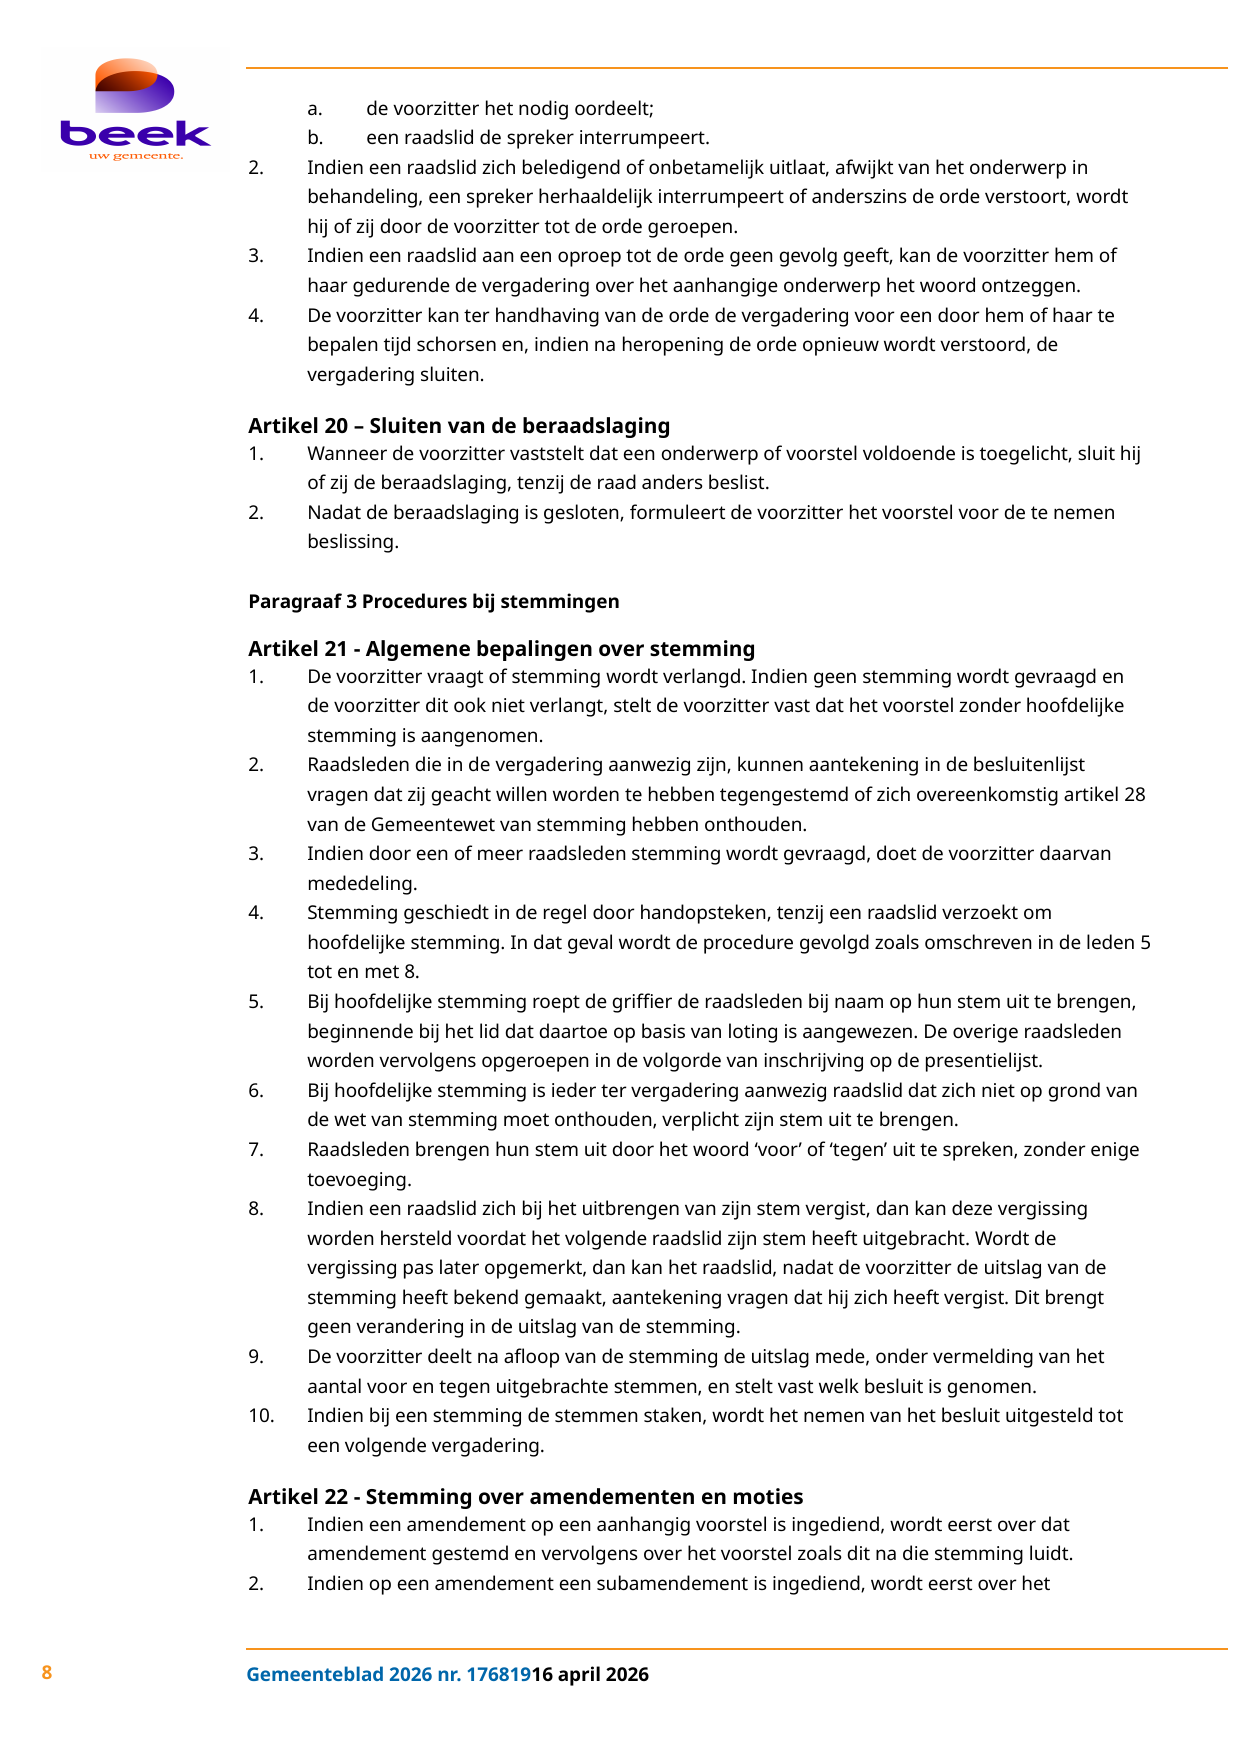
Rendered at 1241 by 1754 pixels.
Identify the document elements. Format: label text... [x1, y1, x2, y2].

list Raadsleden die in de vergadering aanwezig zijn, kunnen aantekening in de besluitenlijst vragen dat zij geacht willen worden te hebben tegengestemd of zich overeenkomstig artikel 28 van de Gemeentewet van stemming hebben onthouden. [248, 752, 1152, 836]
text Artikel 20 – Sluiten van de beraadslaging [248, 411, 1152, 440]
list Indien op een amendement een subamendement is ingediend, wordt eerst over het [248, 1570, 1152, 1596]
text Artikel 22 - Stemming over amendementen en moties [248, 1482, 1152, 1511]
list Bij hoofdelijke stemming roept de griffier de raadsleden bij naam op hun stem uit te brengen, beginnende bij het lid dat daartoe op basis van loting is aangewezen. De overige raadsleden worden vervolgens opgeroepen in de volgorde van inschrijving op de presentielijst. [248, 988, 1152, 1073]
list Indien een raadslid zich beledigend of onbetamelijk uitlaat, afwijkt van het onderwerp in behandeling, een spreker herhaaldelijk interrumpeert of anderszins de orde verstoort, wordt hij of zij door de voorzitter tot de orde geroepen. [248, 154, 1152, 239]
list Stemming geschiedt in de regel door handopsteken, tenzij een raadslid verzoekt om hoofdelijke stemming. In dat geval wordt de procedure gevolgd zoals omschreven in de leden 5 tot en met 8. [248, 899, 1152, 984]
list Bij hoofdelijke stemming is ieder ter vergadering aanwezig raadslid dat zich niet op grond van de wet van stemming moet onthouden, verplicht zijn stem uit te brengen. [248, 1077, 1152, 1132]
list Indien een amendement op een aanhangig voorstel is ingediend, wordt eerst over dat amendement gestemd en vervolgens over het voorstel zoals dit na die stemming luidt. [248, 1511, 1152, 1566]
picture [41, 47, 231, 172]
list Indien een raadslid zich bij het uitbrengen van zijn stem vergist, dan kan deze vergissing worden hersteld voordat het volgende raadslid zijn stem heeft uitgebracht. Wordt de vergissing pas later opgemerkt, dan kan het raadslid, nadat de voorzitter de uitslag van de stemming heeft bekend gemaakt, aantekening vragen dat hij zich heeft vergist. Dit brengt geen verandering in de uitslag van de stemming. [248, 1195, 1152, 1339]
list De voorzitter vraagt of stemming wordt verlangd. Indien geen stemming wordt gevraagd en de voorzitter dit ook niet verlangt, stelt de voorzitter vast dat het voorstel zonder hoofdelijke stemming is aangenomen. [248, 663, 1152, 748]
list Raadsleden brengen hun stem uit door het woord ‘voor’ of ‘tegen’ uit te spreken, zonder enige toevoeging. [248, 1136, 1152, 1191]
list Indien bij een stemming de stemmen staken, wordt het nemen van het besluit uitgesteld tot een volgende vergadering. [248, 1402, 1152, 1458]
list Nadat de beraadslaging is gesloten, formuleert de voorzitter het voorstel voor de te nemen beslissing. [248, 499, 1152, 554]
list De voorzitter deelt na afloop van de stemming de uitslag mede, onder vermelding van het aantal voor en tegen uitgebrachte stemmen, en stelt vast welk besluit is genomen. [248, 1343, 1152, 1398]
text Paragraaf 3 Procedures bij stemmingen [248, 588, 1152, 613]
list Indien een raadslid aan een oproep tot de orde geen gevolg geeft, kan de voorzitter hem of haar gedurende de vergadering over het aanhangige onderwerp het woord ontzeggen. [248, 243, 1152, 298]
list De voorzitter kan ter handhaving van de orde de vergadering voor een door hem of haar te bepalen tijd schorsen en, indien na heropening de orde opnieuw wordt verstoord, de vergadering sluiten. [248, 302, 1152, 387]
list een raadslid de spreker interrumpeert. [307, 124, 1152, 150]
list de voorzitter het nodig oordeelt; [307, 95, 1152, 121]
text Artikel 21 - Algemene bepalingen over stemming [248, 634, 1152, 663]
list Wanneer de voorzitter vaststelt dat een onderwerp of voorstel voldoende is toegelicht, sluit hij of zij de beraadslaging, tenzij de raad anders beslist. [248, 440, 1152, 495]
list Indien door een of meer raadsleden stemming wordt gevraagd, doet de voorzitter daarvan mededeling. [248, 840, 1152, 896]
